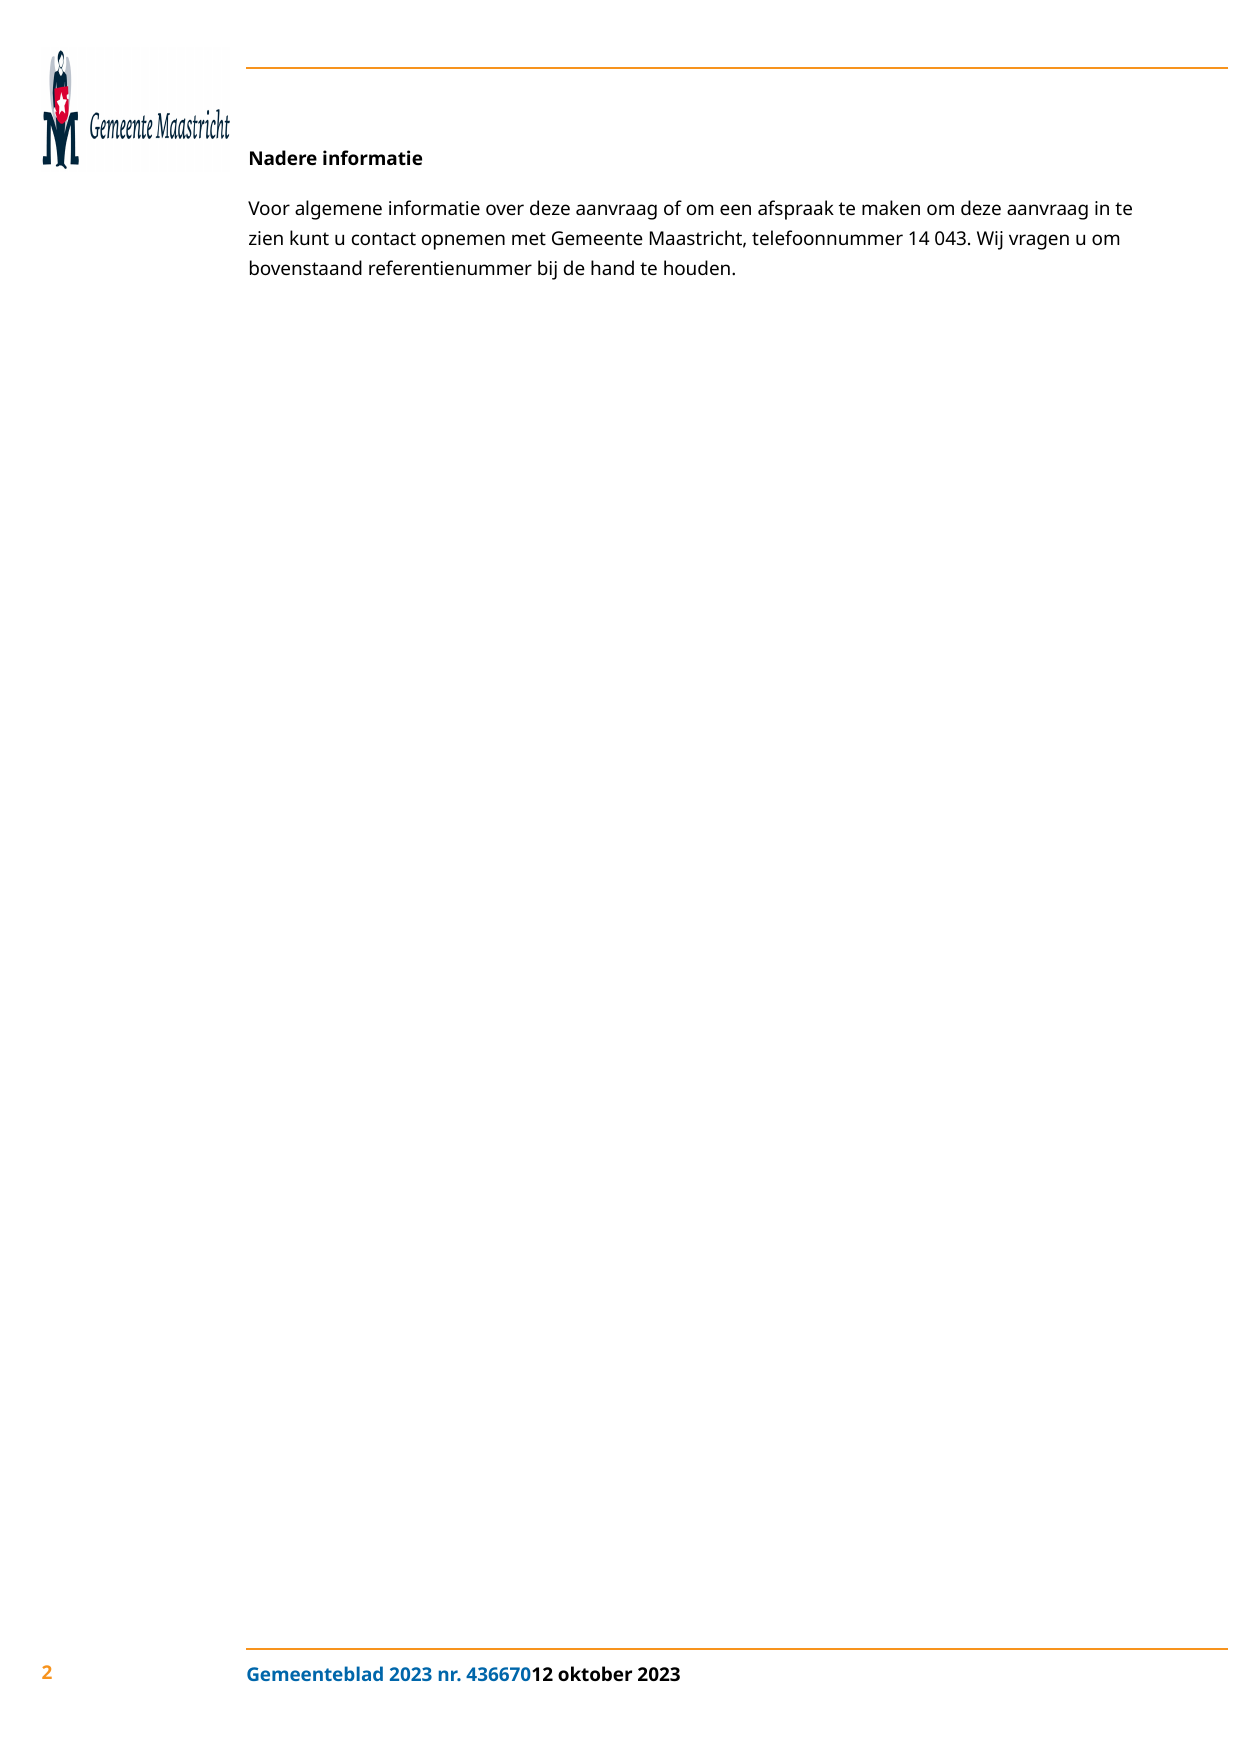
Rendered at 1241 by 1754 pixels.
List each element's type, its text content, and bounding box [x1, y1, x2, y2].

text Voor algemene informatie over deze aanvraag of om een afspraak te maken om deze aanvraag in te zien kunt u contact opnemen met Gemeente Maastricht, telefoonnummer 14 043. Wij vragen u om bovenstaand referentienummer bij de hand te houden. [248, 196, 1152, 281]
text Nadere informatie [248, 145, 1152, 171]
picture [41, 47, 231, 172]
